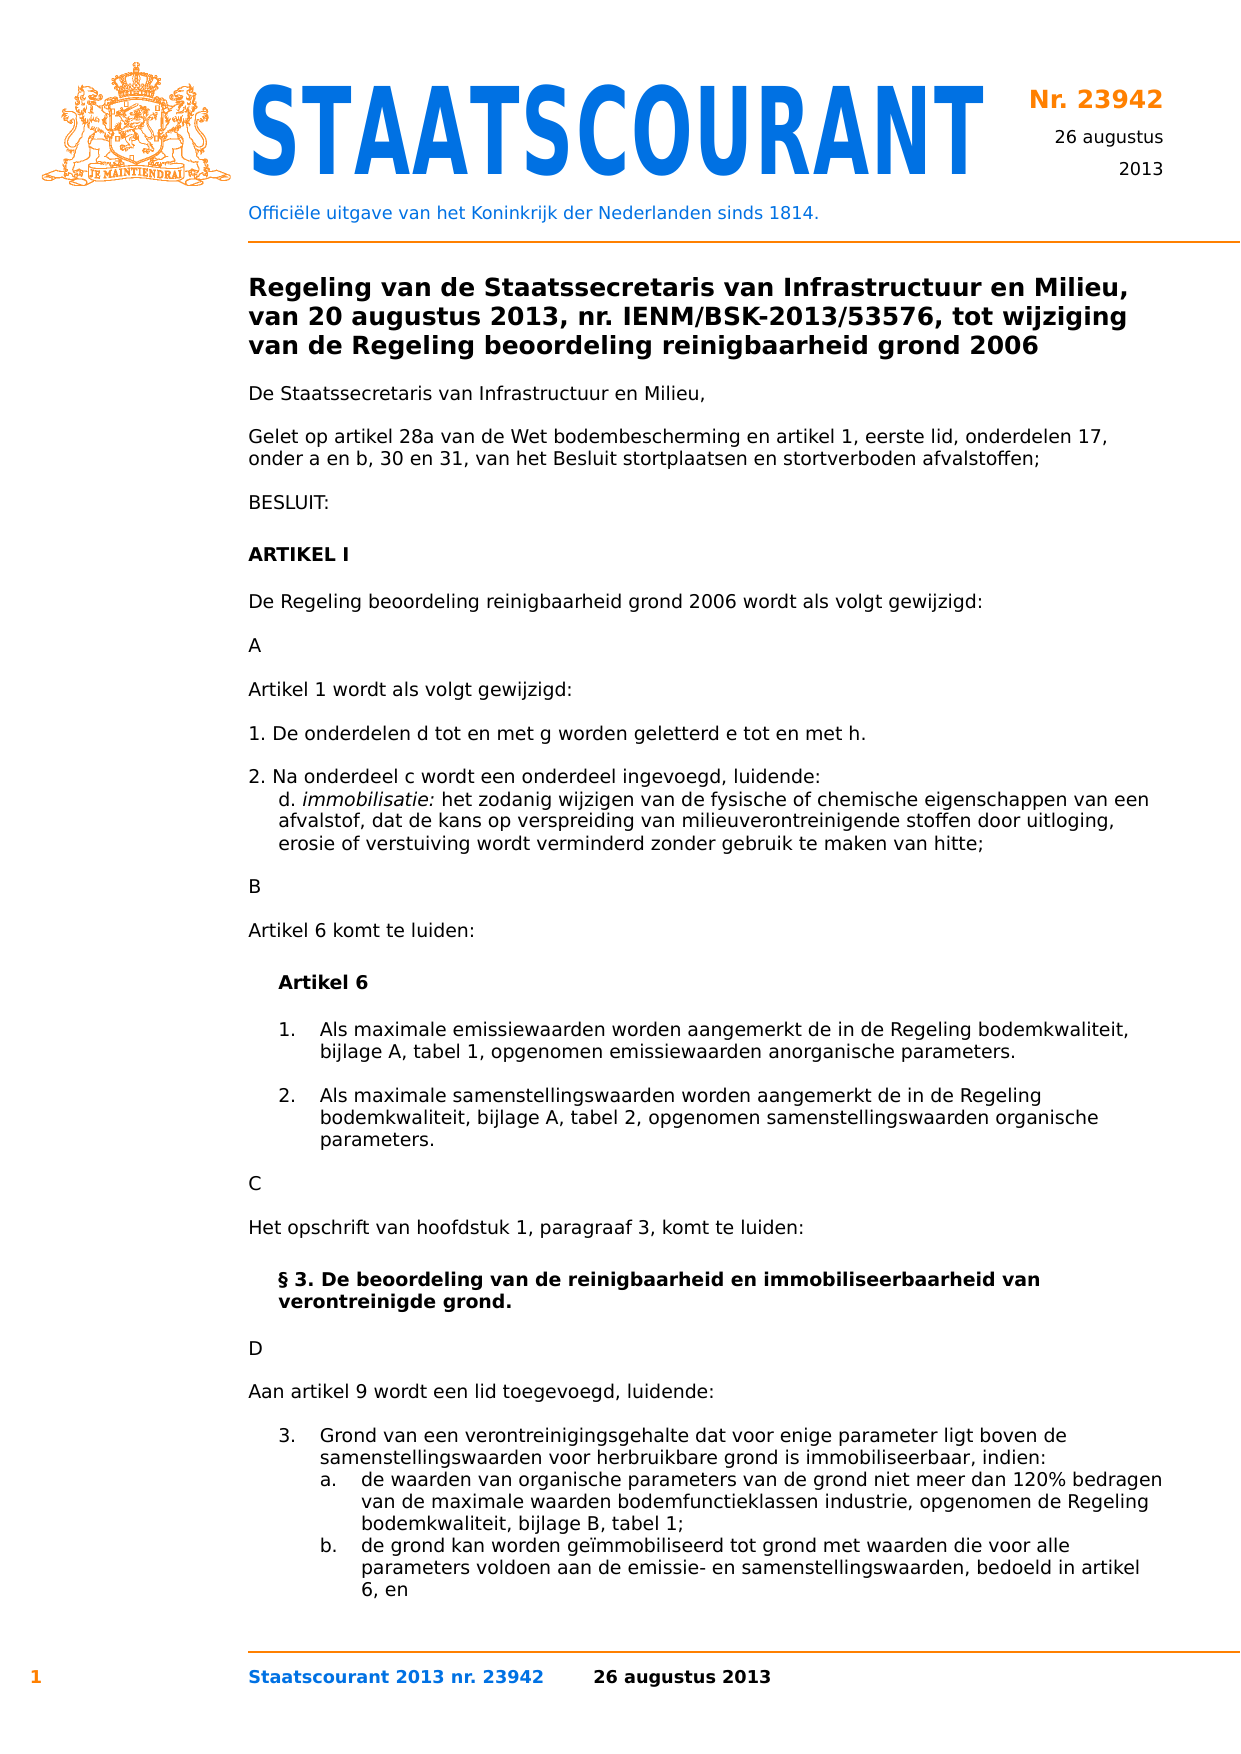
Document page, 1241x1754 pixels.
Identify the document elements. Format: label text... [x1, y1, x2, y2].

subtitle ARTIKEL I [248, 544, 1163, 566]
table_cell 2013 [998, 153, 1240, 203]
table_cell 26 augustus [998, 121, 1240, 153]
table_header Nr. 23942 [998, 62, 1240, 121]
text B [248, 876, 1163, 898]
subtitle Regeling van de Staatssecretaris van Infrastructuur en Milieu, van 20 augustus 2013, nr. IENM/BSK-2013/53576, tot wijziging van de Regeling beoordeling reinigbaarheid grond 2006 [248, 273, 1163, 361]
text 3. Grond van een verontreinigingsgehalte dat voor enige parameter ligt boven de samenstellingswaarden voor herbruikbare grond is immobiliseerbaar, indien: [278, 1425, 1163, 1469]
text d. immobilisatie: het zodanig wijzigen van de fysische of chemische eigenschappen van een afvalstof, dat de kans op verspreiding van milieuverontreinigende stoffen door uitloging, erosie of verstuiving wordt verminderd zonder gebruik te maken van hitte; [278, 788, 1163, 854]
text 1. De onderdelen d tot en met g worden geletterd e tot en met h. [248, 723, 1163, 744]
text Het opschrift van hoofdstuk 1, paragraaf 3, komt te luiden: [248, 1217, 1163, 1238]
text Artikel 6 komt te luiden: [248, 920, 1163, 942]
text 2. Als maximale samenstellingswaarden worden aangemerkt de in de Regeling bodemkwaliteit, bijlage A, tabel 2, opgenomen samenstellingswaarden organische parameters. [278, 1085, 1163, 1151]
table_header [25, 62, 248, 241]
text Artikel 1 wordt als volgt gewijzigd: [248, 679, 1163, 701]
text Aan artikel 9 wordt een lid toegevoegd, luidende: [248, 1381, 1163, 1403]
subtitle Artikel 6 [278, 972, 1163, 994]
text Gelet op artikel 28a van de Wet bodembescherming en artikel 1, eerste lid, onderdelen 17, onder a en b, 30 en 31, van het Besluit stortplaatsen en stortverboden afvalstoffen; [248, 426, 1163, 470]
text 1. Als maximale emissiewaarden worden aangemerkt de in de Regeling bodemkwaliteit, bijlage A, tabel 1, opgenomen emissiewaarden anorganische parameters. [278, 1019, 1163, 1063]
text BESLUIT: [248, 492, 1163, 514]
subtitle § 3. De beoordeling van de reinigbaarheid en immobiliseerbaarheid van verontreinigde grond. [278, 1268, 1163, 1312]
text b. de grond kan worden geïmmobiliseerd tot grond met waarden die voor alle parameters voldoen aan de emissie- en samenstellingswaarden, bedoeld in artikel 6, en [319, 1535, 1163, 1601]
text A [248, 635, 1163, 657]
text 2. Na onderdeel c wordt een onderdeel ingevoegd, luidende: [248, 766, 1163, 788]
text a. de waarden van organische parameters van de grond niet meer dan 120% bedragen van de maximale waarden bodemfunctieklassen industrie, opgenomen de Regeling bodemkwaliteit, bijlage B, tabel 1; [319, 1469, 1163, 1535]
text De Staatssecretaris van Infrastructuur en Milieu, [248, 382, 1163, 404]
text De Regeling beoordeling reinigbaarheid grond 2006 wordt als volgt gewijzigd: [248, 591, 1163, 613]
picture [41, 62, 231, 186]
text D [248, 1337, 1163, 1359]
text C [248, 1173, 1163, 1195]
table_cell Officiële uitgave van het Koninkrijk der Nederlanden sinds 1814. [248, 203, 1240, 241]
table_header STAATSCOURANT [248, 62, 998, 203]
